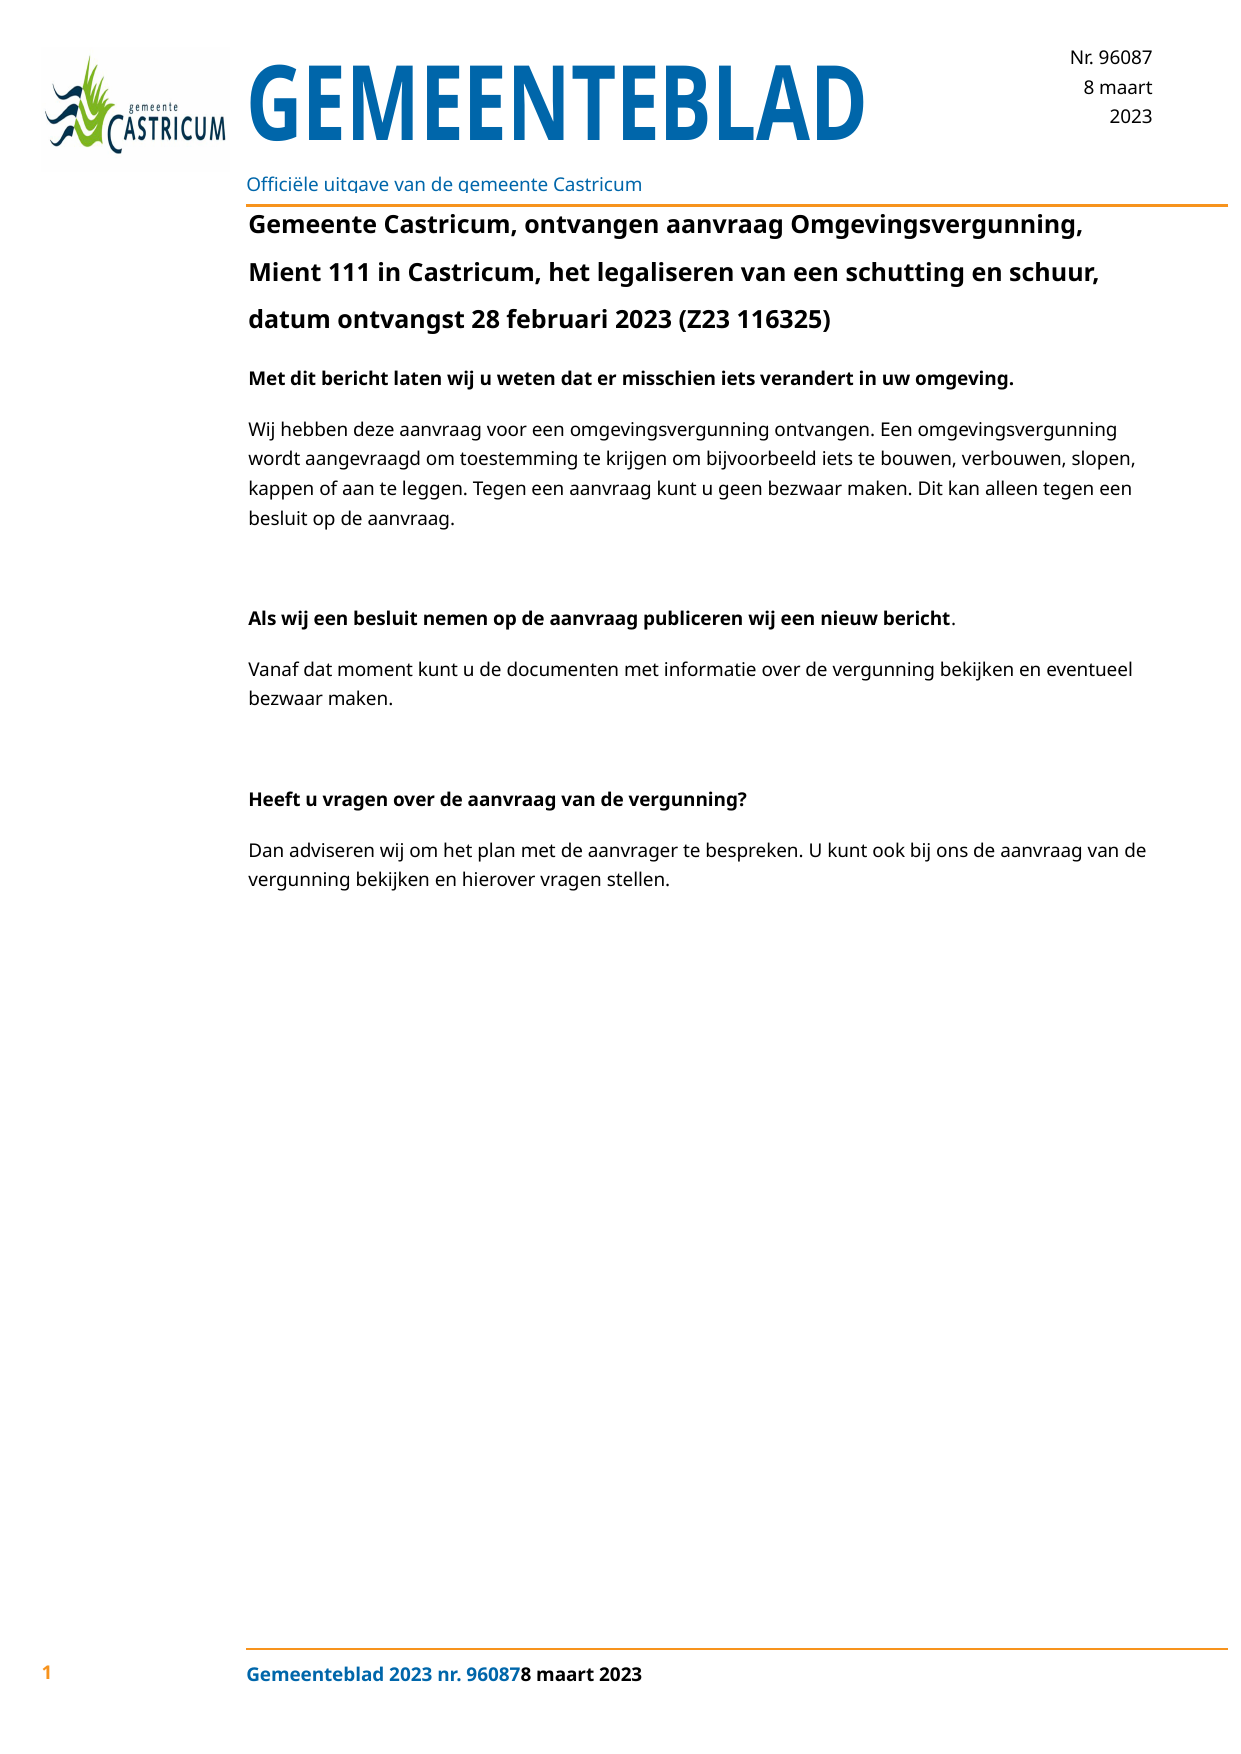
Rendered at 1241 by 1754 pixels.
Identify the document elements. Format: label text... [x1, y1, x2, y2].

text Heeft u vragen over de aanvraag van de vergunning? [248, 786, 1152, 812]
text Gemeente Castricum, ontvangen aanvraag Omgevingsvergunning, Mient 111 in Castricum, het legaliseren van een schutting en schuur, datum ontvangst 28 februari 2023 (Z23 116325) [248, 207, 1152, 336]
text Wij hebben deze aanvraag voor een omgevingsvergunning ontvangen. Een omgevingsvergunning wordt aangevraagd om toestemming te krijgen om bijvoorbeeld iets te bouwen, verbouwen, slopen, kappen of aan te leggen. Tegen een aanvraag kunt u geen bezwaar maken. Dit kan alleen tegen een besluit op de aanvraag. [248, 416, 1152, 530]
text Als wij een besluit nemen op de aanvraag publiceren wij een nieuw bericht. [248, 606, 1152, 631]
text Met dit bericht laten wij u weten dat er misschien iets verandert in uw omgeving. [248, 366, 1152, 391]
text Vanaf dat moment kunt u de documenten met informatie over de vergunning bekijken en eventueel bezwaar maken. [248, 656, 1152, 711]
text Dan adviseren wij om het plan met de aanvrager te bespreken. U kunt ook bij ons de aanvraag van de vergunning bekijken en hierover vragen stellen. [248, 837, 1152, 892]
picture [41, 47, 231, 172]
